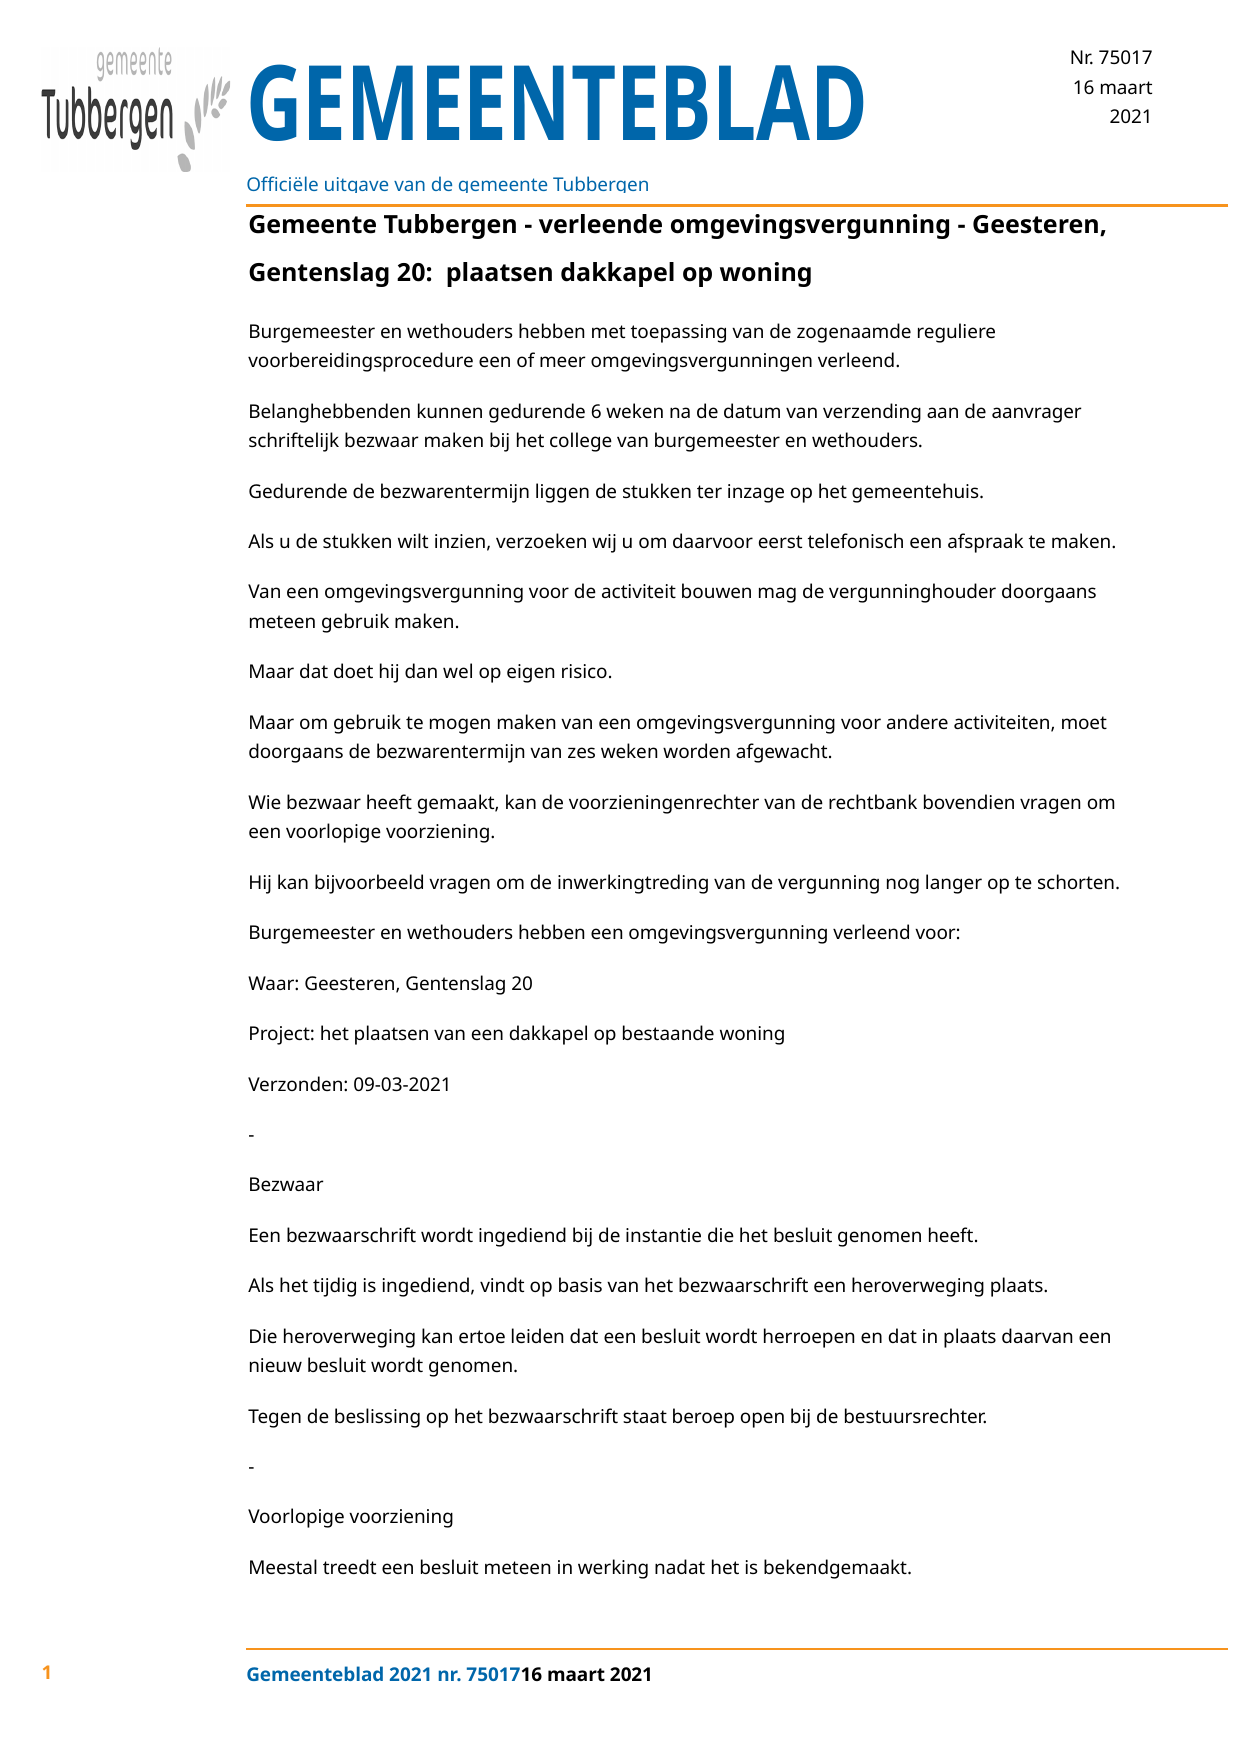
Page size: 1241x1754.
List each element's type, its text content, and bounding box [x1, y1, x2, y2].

text Project: het plaatsen van een dakkapel op bestaande woning [248, 1020, 1152, 1046]
text Een bezwaarschrift wordt ingediend bij de instantie die het besluit genomen heeft. [248, 1222, 1152, 1248]
text Waar: Geesteren, Gentenslag 20 [248, 970, 1152, 996]
text Van een omgevingsvergunning voor de activiteit bouwen mag de vergunninghouder doorgaans meteen gebruik maken. [248, 579, 1152, 634]
text Als het tijdig is ingediend, vindt op basis van het bezwaarschrift een heroverweging plaats. [248, 1272, 1152, 1298]
text Burgemeester en wethouders hebben een omgevingsvergunning verleend voor: [248, 919, 1152, 945]
text Maar om gebruik te mogen maken van een omgevingsvergunning voor andere activiteiten, moet doorgaans de bezwarentermijn van zes weken worden afgewacht. [248, 709, 1152, 764]
text Maar dat doet hij dan wel op eigen risico. [248, 659, 1152, 684]
text - [248, 1453, 1152, 1479]
text Bezwaar [248, 1172, 1152, 1197]
text Gemeente Tubbergen - verleende omgevingsvergunning - Geesteren, Gentenslag 20: plaatsen dakkapel op woning [248, 207, 1152, 288]
text Verzonden: 09-03-2021 [248, 1071, 1152, 1097]
text Hij kan bijvoorbeeld vragen om de inwerkingtreding van de vergunning nog langer op te schorten. [248, 869, 1152, 895]
text Gedurende de bezwarentermijn liggen de stukken ter inzage op het gemeentehuis. [248, 478, 1152, 504]
text Tegen de beslissing op het bezwaarschrift staat beroep open bij de bestuursrechter. [248, 1403, 1152, 1429]
picture [41, 47, 231, 172]
text Die heroverweging kan ertoe leiden dat een besluit wordt herroepen en dat in plaats daarvan een nieuw besluit wordt genomen. [248, 1323, 1152, 1378]
text - [248, 1121, 1152, 1147]
text Als u de stukken wilt inzien, verzoeken wij u om daarvoor eerst telefonisch een afspraak te maken. [248, 528, 1152, 554]
text Voorlopige voorziening [248, 1504, 1152, 1529]
text Wie bezwaar heeft gemaakt, kan de voorzieningenrechter van de rechtbank bovendien vragen om een voorlopige voorziening. [248, 789, 1152, 844]
text Burgemeester en wethouders hebben met toepassing van de zogenaamde reguliere voorbereidingsprocedure een of meer omgevingsvergunningen verleend. [248, 318, 1152, 373]
text Meestal treedt een besluit meteen in werking nadat het is bekendgemaakt. [248, 1554, 1152, 1580]
text Belanghebbenden kunnen gedurende 6 weken na de datum van verzending aan de aanvrager schriftelijk bezwaar maken bij het college van burgemeester en wethouders. [248, 398, 1152, 453]
